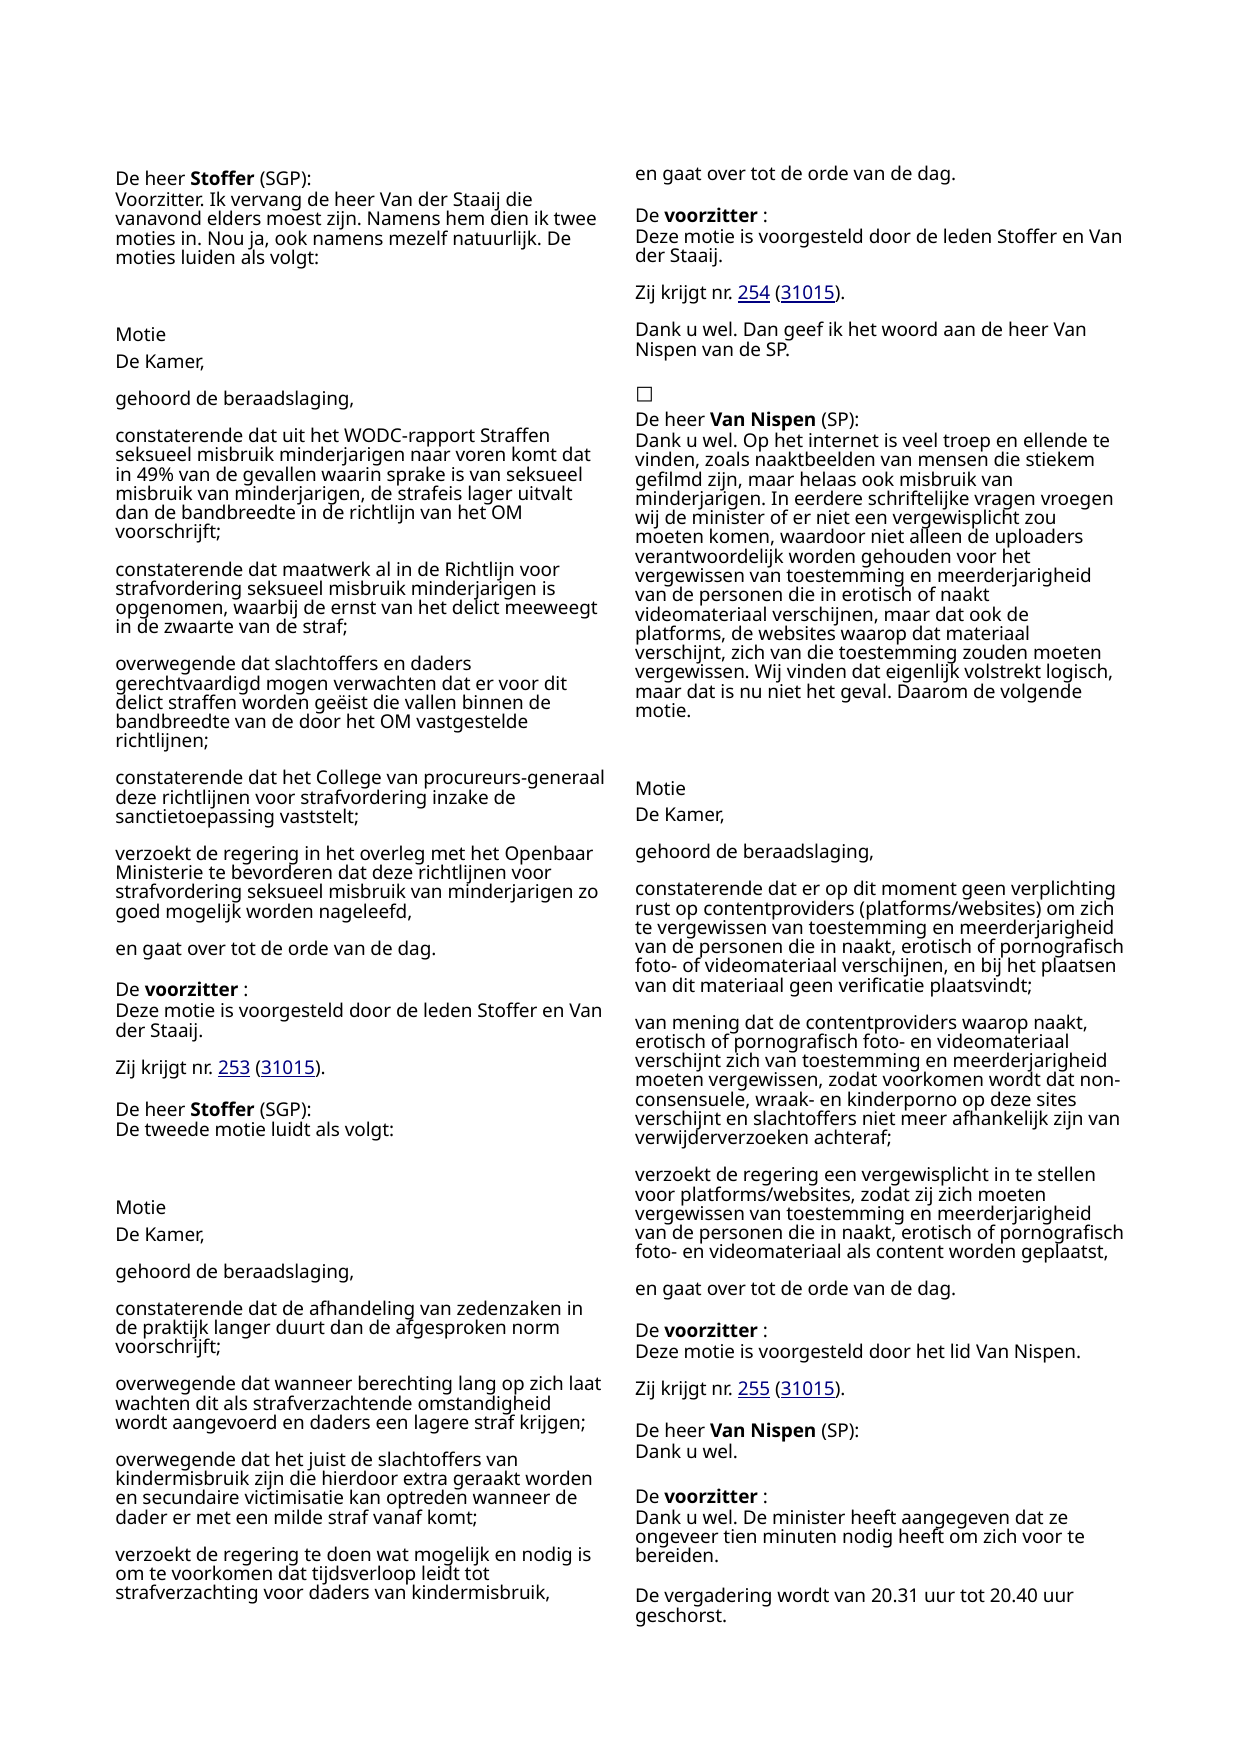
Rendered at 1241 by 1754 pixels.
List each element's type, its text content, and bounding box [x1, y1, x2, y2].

text Zij krijgt nr. 255 (31015). [635, 1380, 1125, 1399]
text De heer Stoffer (SGP): [115, 1096, 605, 1121]
text Zij krijgt nr. 253 (31015). [115, 1059, 605, 1078]
text De heer Stoffer (SGP): [115, 165, 605, 191]
text Deze motie is voorgesteld door de leden Stoffer en Van der Staaij. [635, 228, 1125, 267]
text Dank u wel. [635, 1443, 1125, 1462]
text constaterende dat de afhandeling van zedenzaken in de praktijk langer duurt dan de afgesproken norm voorschrijft; [115, 1300, 605, 1358]
text Dank u wel. Op het internet is veel troep en ellende te vinden, zoals naaktbeelden van mensen die stiekem gefilmd zijn, maar helaas ook misbruik van minderjarigen. In eerdere schriftelijke vragen vroegen wij de minister of er niet een vergewisplicht zou moeten komen, waardoor niet alleen de uploaders verantwoordelijk worden gehouden voor het vergewissen van toestemming en meerderjarigheid van de personen die in erotisch of naakt videomateriaal verschijnen, maar dat ook de platforms, de websites waarop dat materiaal verschijnt, zich van die toestemming zouden moeten vergewissen. Wij vinden dat eigenlijk volstrekt logisch, maar dat is nu niet het geval. Daarom de volgende motie. [635, 432, 1125, 721]
text ⬜ [635, 381, 1125, 406]
text Motie [115, 1194, 605, 1220]
text constaterende dat uit het WODC-rapport Straffen seksueel misbruik minderjarigen naar voren komt dat in 49% van de gevallen waarin sprake is van seksueel misbruik van minderjarigen, de strafeis lager uitvalt dan de bandbreedte in de richtlijn van het OM voorschrijft; [115, 427, 605, 543]
text Motie [635, 775, 1125, 800]
text verzoekt de regering in het overleg met het Openbaar Ministerie te bevorderen dat deze richtlijnen voor strafvordering seksueel misbruik van minderjarigen zo goed mogelijk worden nageleefd, [115, 845, 605, 922]
text De Kamer, [635, 806, 1125, 826]
text De voorzitter : [115, 977, 605, 1002]
text overwegende dat slachtoffers en daders gerechtvaardigd mogen verwachten dat er voor dit delict straffen worden geëist die vallen binnen de bandbreedte van de door het OM vastgestelde richtlijnen; [115, 655, 605, 752]
text verzoekt de regering een vergewisplicht in te stellen voor platforms/websites, zodat zij zich moeten vergewissen van toestemming en meerderjarigheid van de personen die in naakt, erotisch of pornografisch foto- en videomateriaal als content worden geplaatst, [635, 1166, 1125, 1263]
text De heer Van Nispen (SP): [635, 406, 1125, 432]
text De Kamer, [115, 353, 605, 372]
text van mening dat de contentproviders waarop naakt, erotisch of pornografisch foto- en videomateriaal verschijnt zich van toestemming en meerderjarigheid moeten vergewissen, zodat voorkomen wordt dat non-consensuele, wraak- en kinderporno op deze sites verschijnt en slachtoffers niet meer afhankelijk zijn van verwijderverzoeken achteraf; [635, 1014, 1125, 1148]
text en gaat over tot de orde van de dag. [635, 1280, 1125, 1299]
text overwegende dat het juist de slachtoffers van kindermisbruik zijn die hierdoor extra geraakt worden en secundaire victimisatie kan optreden wanneer de dader er met een milde straf vanaf komt; [115, 1451, 605, 1528]
text constaterende dat maatwerk al in de Richtlijn voor strafvordering seksueel misbruik minderjarigen is opgenomen, waarbij de ernst van het delict meeweegt in de zwaarte van de straf; [115, 561, 605, 638]
text De heer Van Nispen (SP): [635, 1417, 1125, 1443]
text verzoekt de regering te doen wat mogelijk en nodig is om te voorkomen dat tijdsverloop leidt tot strafverzachting voor daders van kindermisbruik, [115, 1546, 605, 1603]
text De Kamer, [115, 1226, 605, 1245]
text constaterende dat het College van procureurs-generaal deze richtlijnen voor strafvordering inzake de sanctietoepassing vaststelt; [115, 769, 605, 827]
text De vergadering wordt van 20.31 uur tot 20.40 uur geschorst. [635, 1587, 1125, 1626]
text Deze motie is voorgesteld door het lid Van Nispen. [635, 1343, 1125, 1362]
text De voorzitter : [635, 202, 1125, 228]
text Zij krijgt nr. 254 (31015). [635, 284, 1125, 303]
text De voorzitter : [635, 1483, 1125, 1509]
text De tweede motie luidt als volgt: [115, 1121, 605, 1141]
text Motie [115, 322, 605, 347]
text gehoord de beraadslaging, [115, 390, 605, 409]
text De voorzitter : [635, 1317, 1125, 1343]
text en gaat over tot de orde van de dag. [635, 165, 1125, 184]
text gehoord de beraadslaging, [635, 843, 1125, 863]
text en gaat over tot de orde van de dag. [115, 940, 605, 959]
text constaterende dat er op dit moment geen verplichting rust op contentproviders (platforms/websites) om zich te vergewissen van toestemming en meerderjarigheid van de personen die in naakt, erotisch of pornografisch foto- of videomateriaal verschijnen, en bij het plaatsen van dit materiaal geen verificatie plaatsvindt; [635, 880, 1125, 996]
text Voorzitter. Ik vervang de heer Van der Staaij die vanavond elders moest zijn. Namens hem dien ik twee moties in. Nou ja, ook namens mezelf natuurlijk. De moties luiden als volgt: [115, 191, 605, 268]
text overwegende dat wanneer berechting lang op zich laat wachten dit als strafverzachtende omstandigheid wordt aangevoerd en daders een lagere straf krijgen; [115, 1375, 605, 1433]
text Deze motie is voorgesteld door de leden Stoffer en Van der Staaij. [115, 1002, 605, 1041]
text Dank u wel. Dan geef ik het woord aan de heer Van Nispen van de SP. [635, 321, 1125, 360]
text Dank u wel. De minister heeft aangegeven dat ze ongeveer tien minuten nodig heeft om zich voor te bereiden. [635, 1509, 1125, 1566]
text gehoord de beraadslaging, [115, 1263, 605, 1282]
